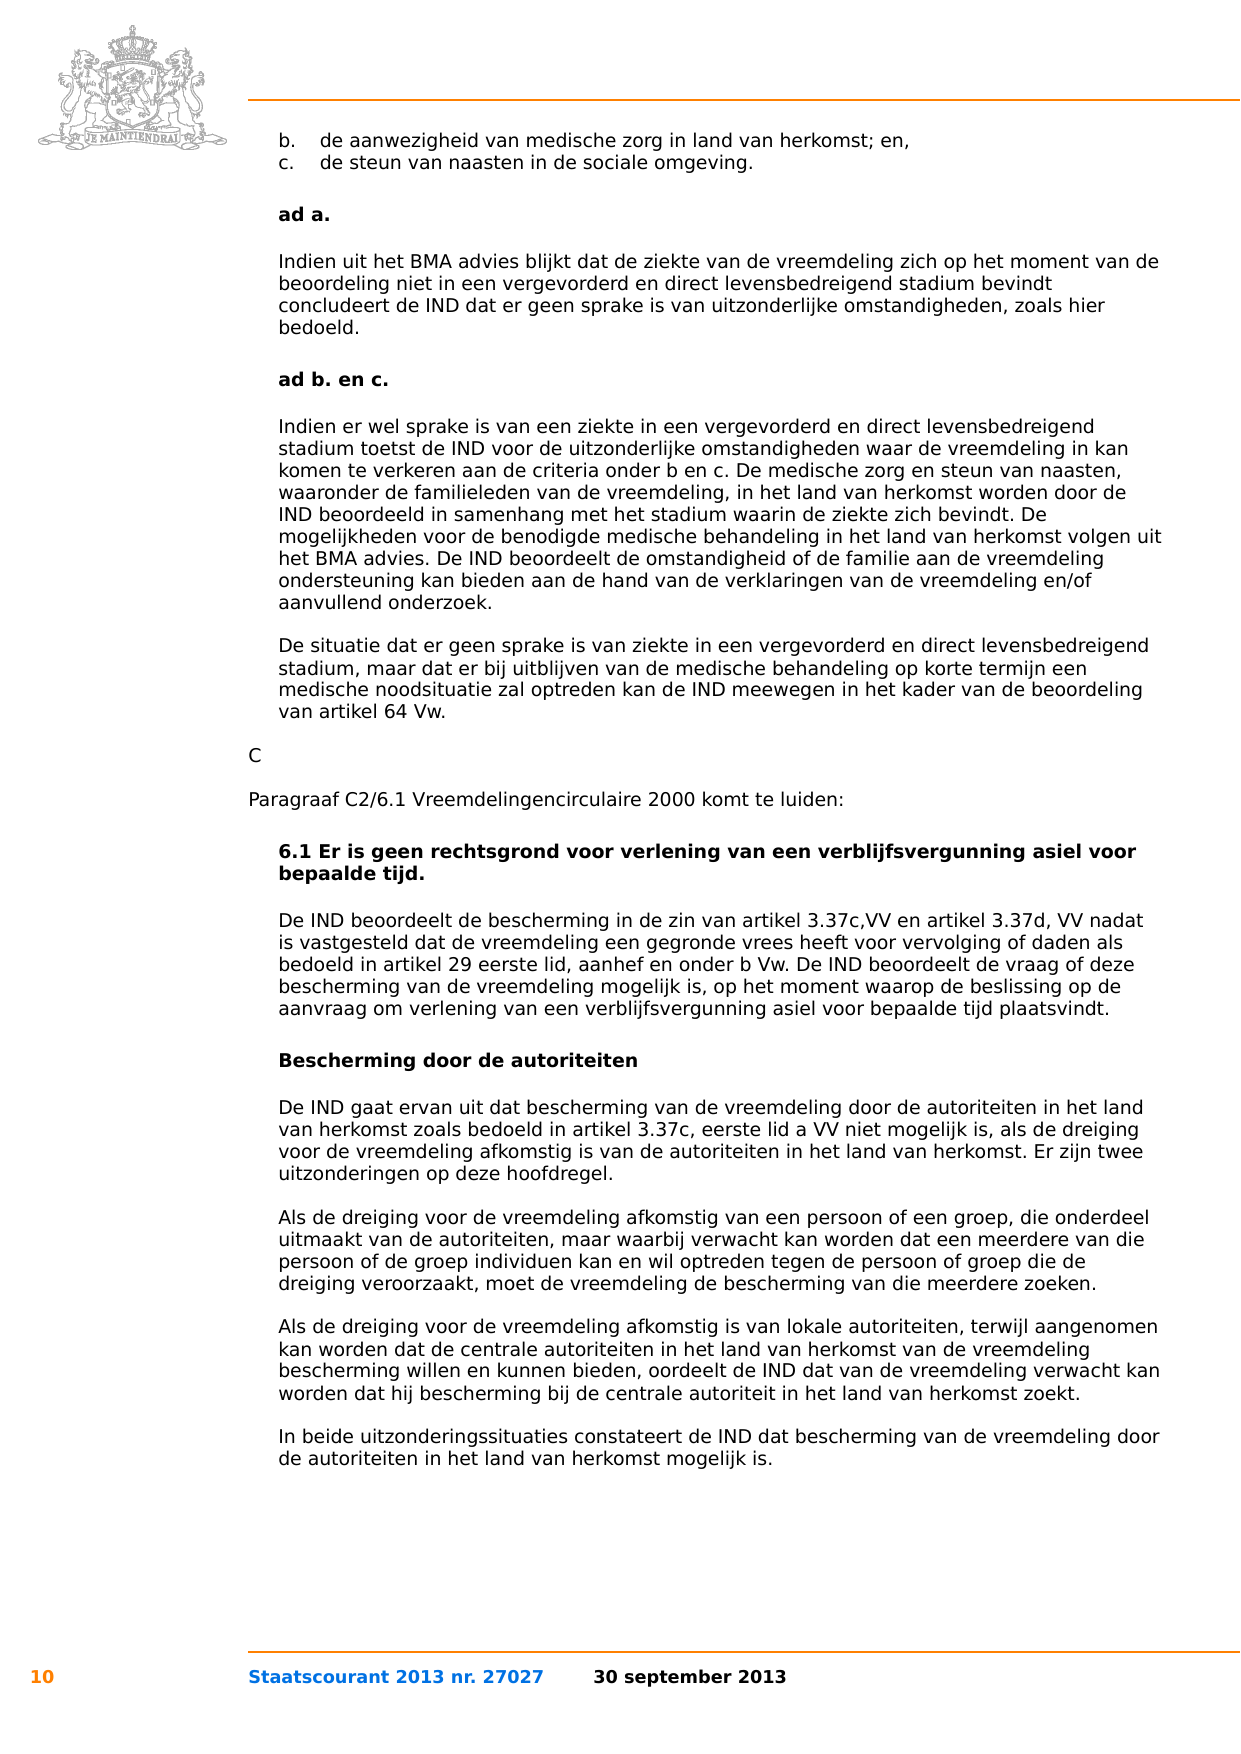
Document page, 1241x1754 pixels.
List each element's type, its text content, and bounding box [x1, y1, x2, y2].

text b. de aanwezigheid van medische zorg in land van herkomst; en, [278, 130, 1163, 152]
text Paragraaf C2/6.1 Vreemdelingencirculaire 2000 komt te luiden: [248, 789, 1163, 811]
subtitle ad a. [278, 204, 1163, 226]
text In beide uitzonderingssituaties constateert de IND dat bescherming van de vreemdeling door de autoriteiten in het land van herkomst mogelijk is. [278, 1426, 1163, 1470]
subtitle ad b. en c. [278, 369, 1163, 391]
text C [248, 745, 1163, 767]
text Indien uit het BMA advies blijkt dat de ziekte van de vreemdeling zich op het moment van de beoordeling niet in een vergevorderd en direct levensbedreigend stadium bevindt concludeert de IND dat er geen sprake is van uitzonderlijke omstandigheden, zoals hier bedoeld. [278, 251, 1163, 339]
text De IND gaat ervan uit dat bescherming van de vreemdeling door de autoriteiten in het land van herkomst zoals bedoeld in artikel 3.37c, eerste lid a VV niet mogelijk is, als de dreiging voor de vreemdeling afkomstig is van de autoriteiten in het land van herkomst. Er zijn twee uitzonderingen op deze hoofdregel. [278, 1097, 1163, 1185]
subtitle Bescherming door de autoriteiten [278, 1050, 1163, 1072]
text De situatie dat er geen sprake is van ziekte in een vergevorderd en direct levensbedreigend stadium, maar dat er bij uitblijven van de medische behandeling op korte termijn een medische noodsituatie zal optreden kan de IND meewegen in het kader van de beoordeling van artikel 64 Vw. [278, 635, 1163, 723]
text Indien er wel sprake is van een ziekte in een vergevorderd en direct levensbedreigend stadium toetst de IND voor de uitzonderlijke omstandigheden waar de vreemdeling in kan komen te verkeren aan de criteria onder b en c. De medische zorg en steun van naasten, waaronder de familieleden van de vreemdeling, in het land van herkomst worden door de IND beoordeeld in samenhang met het stadium waarin de ziekte zich bevindt. De mogelijkheden voor de benodigde medische behandeling in het land van herkomst volgen uit het BMA advies. De IND beoordeelt de omstandigheid of de familie aan de vreemdeling ondersteuning kan bieden aan de hand van de verklaringen van de vreemdeling en/of aanvullend onderzoek. [278, 416, 1163, 613]
text Als de dreiging voor de vreemdeling afkomstig van een persoon of een groep, die onderdeel uitmaakt van de autoriteiten, maar waarbij verwacht kan worden dat een meerdere van die persoon of de groep individuen kan en wil optreden tegen de persoon of groep die de dreiging veroorzaakt, moet de vreemdeling de bescherming van die meerdere zoeken. [278, 1207, 1163, 1294]
subtitle 6.1 Er is geen rechtsgrond voor verlening van een verblijfsvergunning asiel voor bepaalde tijd. [278, 841, 1163, 885]
text Als de dreiging voor de vreemdeling afkomstig is van lokale autoriteiten, terwijl aangenomen kan worden dat de centrale autoriteiten in het land van herkomst van de vreemdeling bescherming willen en kunnen bieden, oordeelt de IND dat van de vreemdeling verwacht kan worden dat hij bescherming bij de centrale autoriteit in het land van herkomst zoekt. [278, 1316, 1163, 1404]
picture [38, 25, 227, 150]
text c. de steun van naasten in de sociale omgeving. [278, 152, 1163, 174]
text De IND beoordeelt de bescherming in de zin van artikel 3.37c,VV en artikel 3.37d, VV nadat is vastgesteld dat de vreemdeling een gegronde vrees heeft voor vervolging of daden als bedoeld in artikel 29 eerste lid, aanhef en onder b Vw. De IND beoordeelt de vraag of deze bescherming van de vreemdeling mogelijk is, op het moment waarop de beslissing op de aanvraag om verlening van een verblijfsvergunning asiel voor bepaalde tijd plaatsvindt. [278, 910, 1163, 1020]
